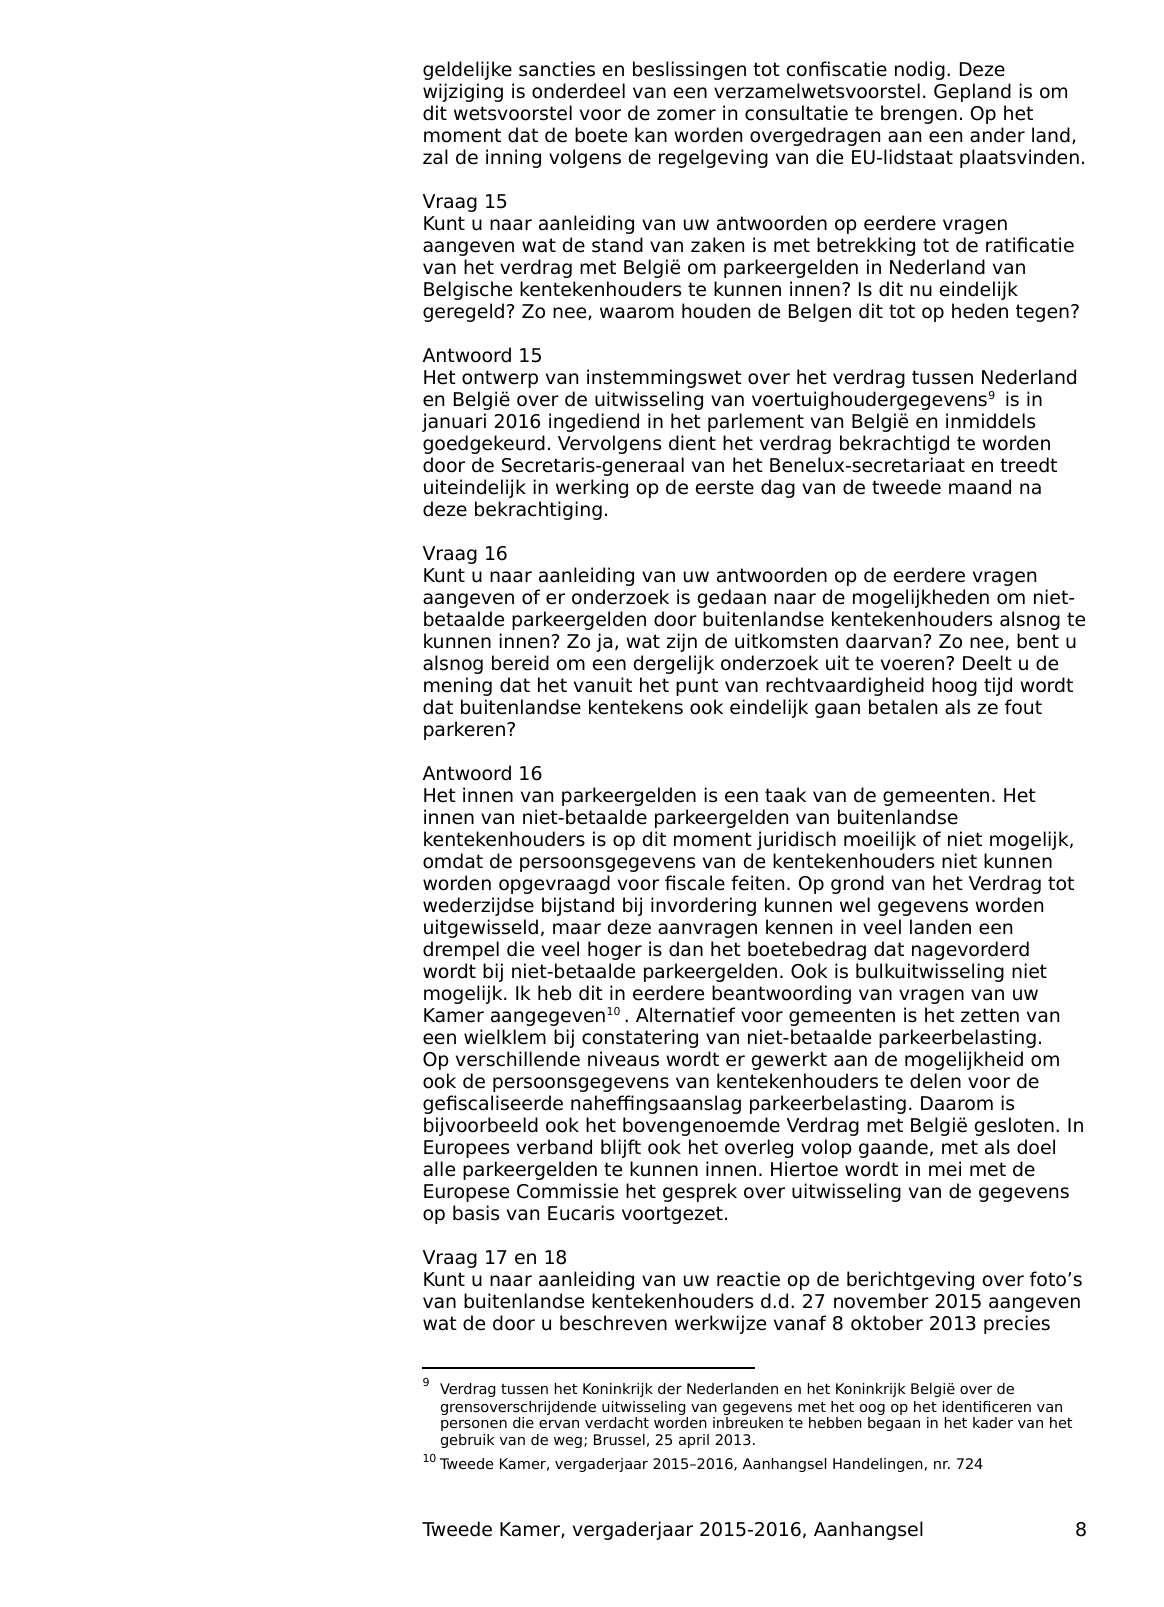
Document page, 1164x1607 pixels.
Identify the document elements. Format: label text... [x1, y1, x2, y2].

text Verdrag tussen het Koninkrijk der Nederlanden en het Koninkrijk België over de grensoverschrijdende uitwisseling van gegevens met het oog op het identificeren van personen die ervan verdacht worden inbreuken te hebben begaan in het kader van het gebruik van de weg; Brussel, 25 april 2013. [422, 1377, 1087, 1449]
text Het ontwerp van instemmingswet over het verdrag tussen Nederland en België over de uitwisseling van voertuighoudergegevens is in januari 2016 ingediend in het parlement van België en inmiddels goedgekeurd. Vervolgens dient het verdrag bekrachtigd te worden door de Secretaris-generaal van het Benelux-secretariaat en treedt uiteindelijk in werking op de eerste dag van de tweede maand na deze bekrachtiging. [422, 367, 1087, 521]
text Kunt u naar aanleiding van uw antwoorden op eerdere vragen aangeven wat de stand van zaken is met betrekking tot de ratificatie van het verdrag met België om parkeergelden in Nederland van Belgische kentekenhouders te kunnen innen? Is dit nu eindelijk geregeld? Zo nee, waarom houden de Belgen dit tot op heden tegen? [422, 213, 1087, 323]
text Antwoord 16 [422, 763, 1087, 785]
text Antwoord 15 [422, 345, 1087, 367]
text Op verschillende niveaus wordt er gewerkt aan de mogelijkheid om ook de persoonsgegevens van kentekenhouders te delen voor de gefiscaliseerde naheffingsaanslag parkeerbelasting. Daarom is bijvoorbeeld ook het bovengenoemde Verdrag met België gesloten. In Europees verband blijft ook het overleg volop gaande, met als doel alle parkeergelden te kunnen innen. Hiertoe wordt in mei met de Europese Commissie het gesprek over uitwisseling van de gegevens op basis van Eucaris voortgezet. [422, 1049, 1087, 1225]
text Vraag 15 [422, 191, 1087, 213]
text Het innen van parkeergelden is een taak van de gemeenten. Het innen van niet-betaalde parkeergelden van buitenlandse kentekenhouders is op dit moment juridisch moeilijk of niet mogelijk, omdat de persoonsgegevens van de kentekenhouders niet kunnen worden opgevraagd voor fiscale feiten. Op grond van het Verdrag tot wederzijdse bijstand bij invordering kunnen wel gegevens worden uitgewisseld, maar deze aanvragen kennen in veel landen een drempel die veel hoger is dan het boetebedrag dat nagevorderd wordt bij niet-betaalde parkeergelden. Ook is bulkuitwisseling niet mogelijk. Ik heb dit in eerdere beantwoording van vragen van uw Kamer aangegeven. Alternatief voor gemeenten is het zetten van een wielklem bij constatering van niet-betaalde parkeerbelasting. [422, 785, 1087, 1049]
text geldelijke sancties en beslissingen tot confiscatie nodig. Deze wijziging is onderdeel van een verzamelwetsvoorstel. Gepland is om dit wetsvoorstel voor de zomer in consultatie te brengen. Op het moment dat de boete kan worden overgedragen aan een ander land, zal de inning volgens de regelgeving van die EU-lidstaat plaatsvinden. [422, 59, 1087, 169]
text Vraag 16 [422, 543, 1087, 565]
text Vraag 17 en 18 [422, 1247, 1087, 1269]
text Kunt u naar aanleiding van uw antwoorden op de eerdere vragen aangeven of er onderzoek is gedaan naar de mogelijkheden om niet-betaalde parkeergelden door buitenlandse kentekenhouders alsnog te kunnen innen? Zo ja, wat zijn de uitkomsten daarvan? Zo nee, bent u alsnog bereid om een dergelijk onderzoek uit te voeren? Deelt u de mening dat het vanuit het punt van rechtvaardigheid hoog tijd wordt dat buitenlandse kentekens ook eindelijk gaan betalen als ze fout parkeren? [422, 565, 1087, 741]
text Tweede Kamer, vergaderjaar 2015–2016, Aanhangsel Handelingen, nr. 724 [422, 1452, 1087, 1474]
text Kunt u naar aanleiding van uw reactie op de berichtgeving over foto’s van buitenlandse kentekenhouders d.d. 27 november 2015 aangeven wat de door u beschreven werkwijze vanaf 8 oktober 2013 precies [422, 1269, 1087, 1335]
